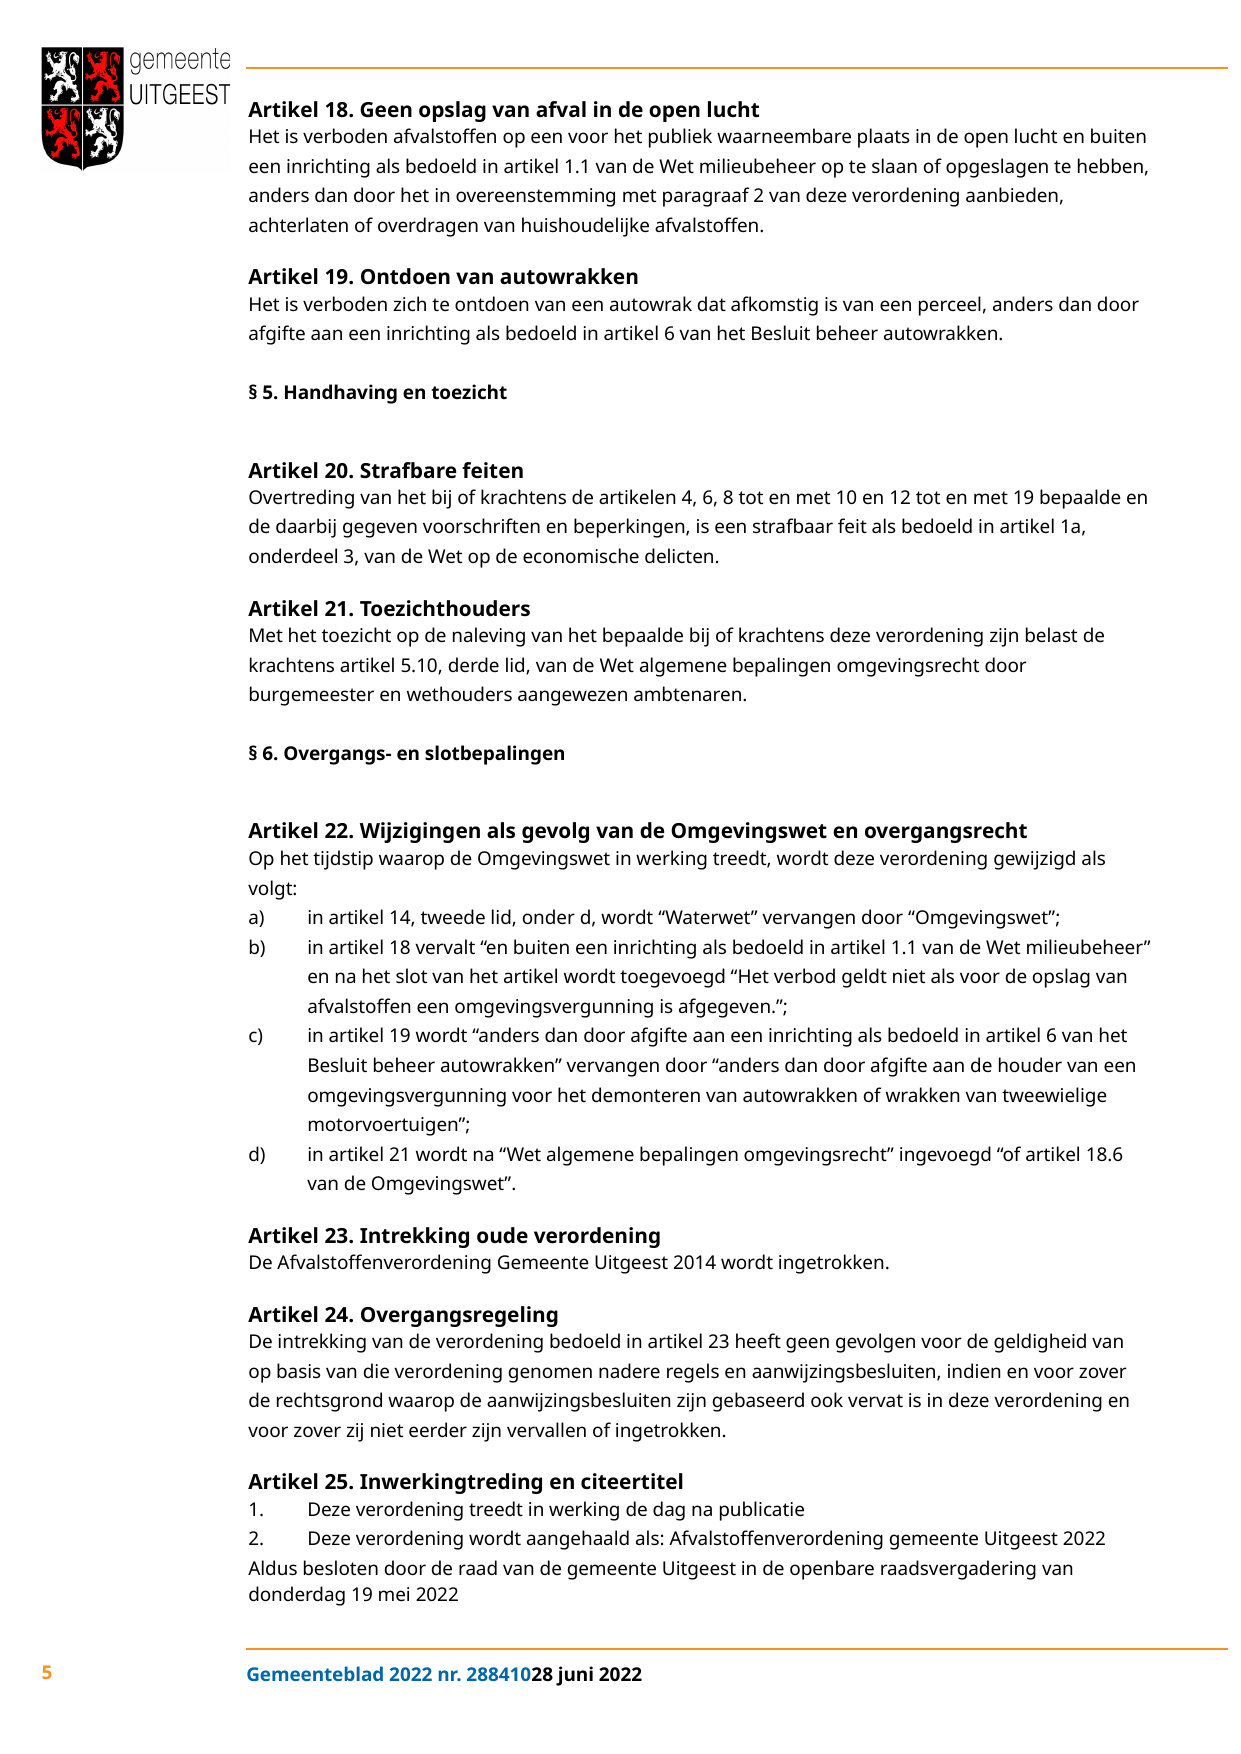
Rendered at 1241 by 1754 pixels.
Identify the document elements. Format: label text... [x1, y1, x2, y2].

text De Afvalstoffenverordening Gemeente Uitgeest 2014 wordt ingetrokken. [248, 1249, 1152, 1275]
text Op het tijdstip waarop de Omgevingswet in werking treedt, wordt deze verordening gewijzigd als volgt: [248, 845, 1152, 900]
text Overtreding van het bij of krachtens de artikelen 4, 6, 8 tot en met 10 en 12 tot en met 19 bepaalde en de daarbij gegeven voorschriften en beperkingen, is een strafbaar feit als bedoeld in artikel 1a, onderdeel 3, van de Wet op de economische delicten. [248, 484, 1152, 569]
text Artikel 22. Wijzigingen als gevolg van de Omgevingswet en overgangsrecht [248, 817, 1152, 845]
list Deze verordening treedt in werking de dag na publicatie [248, 1496, 1152, 1522]
picture [41, 47, 231, 172]
list in artikel 18 vervalt “en buiten een inrichting als bedoeld in artikel 1.1 van de Wet milieubeheer” en na het slot van het artikel wordt toegevoegd “Het verbod geldt niet als voor de opslag van afvalstoffen een omgevingsvergunning is afgegeven.”; [248, 934, 1152, 1019]
text Artikel 24. Overgangsregeling [248, 1300, 1152, 1328]
text Artikel 19. Ontdoen van autowrakken [248, 262, 1152, 291]
list in artikel 21 wordt na “Wet algemene bepalingen omgevingsrecht” ingevoegd “of artikel 18.6 van de Omgevingswet”. [248, 1141, 1152, 1196]
text § 6. Overgangs- en slotbepalingen [248, 741, 1152, 766]
list Deze verordening wordt aangehaald als: Afvalstoffenverordening gemeente Uitgeest 2022 [248, 1525, 1152, 1551]
list in artikel 19 wordt “anders dan door afgifte aan een inrichting als bedoeld in artikel 6 van het Besluit beheer autowrakken” vervangen door “anders dan door afgifte aan de houder van een omgevingsvergunning voor het demonteren van autowrakken of wrakken van tweewielige motorvoertuigen”; [248, 1023, 1152, 1137]
text Artikel 25. Inwerkingtreding en citeertitel [248, 1467, 1152, 1496]
text Artikel 20. Strafbare feiten [248, 456, 1152, 484]
list in artikel 14, tweede lid, onder d, wordt “Waterwet” vervangen door “Omgevingswet”; [248, 904, 1152, 930]
text De intrekking van de verordening bedoeld in artikel 23 heeft geen gevolgen voor de geldigheid van op basis van die verordening genomen nadere regels en aanwijzingsbesluiten, indien en voor zover de rechtsgrond waarop de aanwijzingsbesluiten zijn gebaseerd ook vervat is in deze verordening en voor zover zij niet eerder zijn vervallen of ingetrokken. [248, 1328, 1152, 1443]
text Met het toezicht op de naleving van het bepaalde bij of krachtens deze verordening zijn belast de krachtens artikel 5.10, derde lid, van de Wet algemene bepalingen omgevingsrecht door burgemeester en wethouders aangewezen ambtenaren. [248, 622, 1152, 707]
text Artikel 23. Intrekking oude verordening [248, 1221, 1152, 1249]
text § 5. Handhaving en toezicht [248, 379, 1152, 405]
text Artikel 18. Geen opslag van afval in de open lucht [248, 95, 1152, 123]
text Het is verboden zich te ontdoen van een autowrak dat afkomstig is van een perceel, anders dan door afgifte aan een inrichting als bedoeld in artikel 6 van het Besluit beheer autowrakken. [248, 291, 1152, 346]
text Het is verboden afvalstoffen op een voor het publiek waarneembare plaats in de open lucht en buiten een inrichting als bedoeld in artikel 1.1 van de Wet milieubeheer op te slaan of opgeslagen te hebben, anders dan door het in overeenstemming met paragraaf 2 van deze verordening aanbieden, achterlaten of overdragen van huishoudelijke afvalstoffen. [248, 123, 1152, 238]
text Artikel 21. Toezichthouders [248, 594, 1152, 622]
text Aldus besloten door de raad van de gemeente Uitgeest in de openbare raadsvergadering van donderdag 19 mei 2022 [248, 1555, 1152, 1606]
